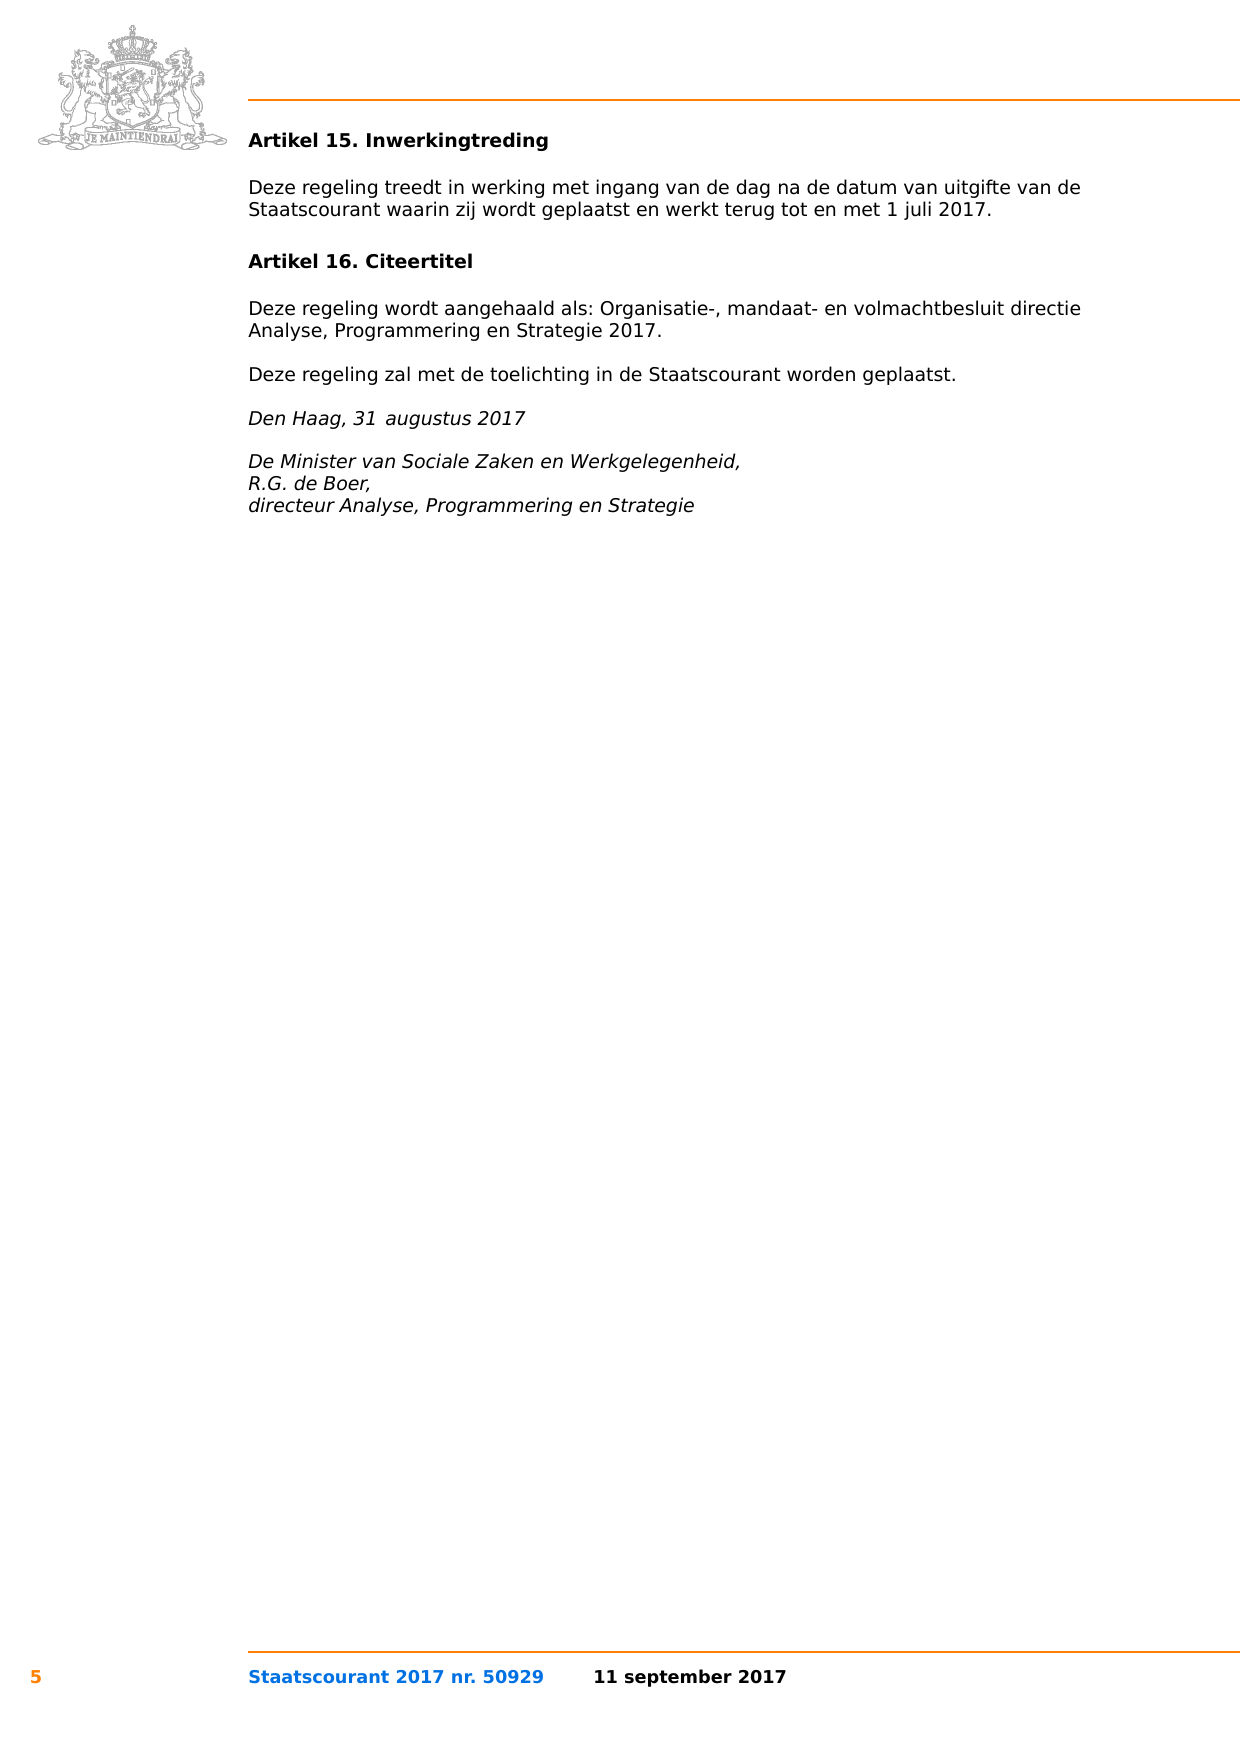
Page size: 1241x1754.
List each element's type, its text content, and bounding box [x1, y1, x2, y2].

picture [38, 25, 227, 150]
text Deze regeling wordt aangehaald als: Organisatie-, mandaat- en volmachtbesluit directie Analyse, Programmering en Strategie 2017. [248, 298, 1163, 342]
subtitle Artikel 15. Inwerkingtreding [248, 130, 1163, 152]
text De Minister van Sociale Zaken en Werkgelegenheid, R.G. de Boer, directeur Analyse, Programmering en Strategie [248, 451, 1163, 517]
text Den Haag, 31 augustus 2017 [248, 407, 1163, 429]
subtitle Artikel 16. Citeertitel [248, 251, 1163, 273]
text Deze regeling zal met de toelichting in de Staatscourant worden geplaatst. [248, 364, 1163, 386]
text Deze regeling treedt in werking met ingang van de dag na de datum van uitgifte van de Staatscourant waarin zij wordt geplaatst en werkt terug tot en met 1 juli 2017. [248, 177, 1163, 221]
